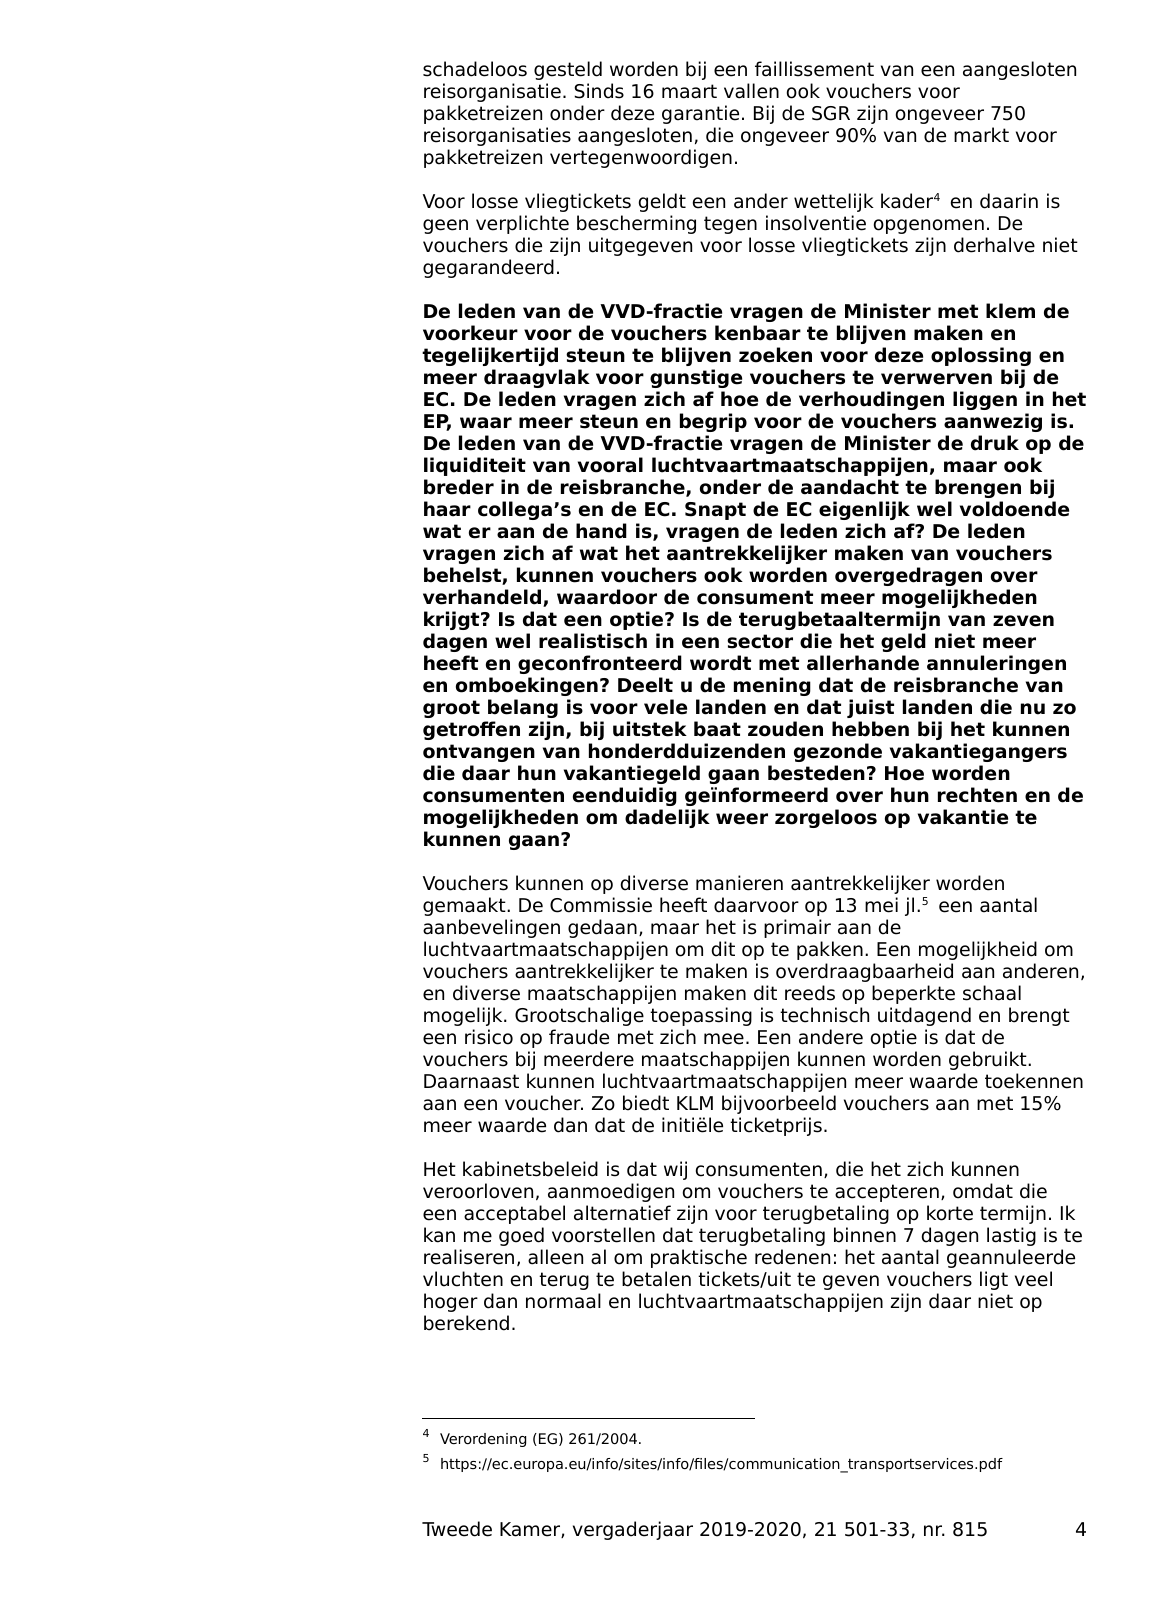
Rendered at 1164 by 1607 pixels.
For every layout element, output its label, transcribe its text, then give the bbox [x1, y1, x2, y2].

text Het kabinetsbeleid is dat wij consumenten, die het zich kunnen veroorloven, aanmoedigen om vouchers te accepteren, omdat die een acceptabel alternatief zijn voor terugbetaling op korte termijn. Ik kan me goed voorstellen dat terugbetaling binnen 7 dagen lastig is te realiseren, alleen al om praktische redenen: het aantal geannuleerde vluchten en terug te betalen tickets/uit te geven vouchers ligt veel hoger dan normaal en luchtvaartmaatschappijen zijn daar niet op berekend. [422, 1159, 1087, 1335]
text Vouchers kunnen op diverse manieren aantrekkelijker worden gemaakt. De Commissie heeft daarvoor op 13 mei jl. een aantal aanbevelingen gedaan, maar het is primair aan de luchtvaartmaatschappijen om dit op te pakken. Een mogelijkheid om vouchers aantrekkelijker te maken is overdraagbaarheid aan anderen, en diverse maatschappijen maken dit reeds op beperkte schaal mogelijk. Grootschalige toepassing is technisch uitdagend en brengt een risico op fraude met zich mee. Een andere optie is dat de vouchers bij meerdere maatschappijen kunnen worden gebruikt. Daarnaast kunnen luchtvaartmaatschappijen meer waarde toekennen aan een voucher. Zo biedt KLM bijvoorbeeld vouchers aan met 15% meer waarde dan dat de initiële ticketprijs. [422, 873, 1087, 1137]
text De leden van de VVD-fractie vragen de Minister met klem de voorkeur voor de vouchers kenbaar te blijven maken en tegelijkertijd steun te blijven zoeken voor deze oplossing en meer draagvlak voor gunstige vouchers te verwerven bij de EC. De leden vragen zich af hoe de verhoudingen liggen in het EP, waar meer steun en begrip voor de vouchers aanwezig is. De leden van de VVD-fractie vragen de Minister de druk op de liquiditeit van vooral luchtvaartmaatschappijen, maar ook breder in de reisbranche, onder de aandacht te brengen bij haar collega’s en de EC. Snapt de EC eigenlijk wel voldoende wat er aan de hand is, vragen de leden zich af? De leden vragen zich af wat het aantrekkelijker maken van vouchers behelst, kunnen vouchers ook worden overgedragen over verhandeld, waardoor de consument meer mogelijkheden krijgt? Is dat een optie? Is de terugbetaaltermijn van zeven dagen wel realistisch in een sector die het geld niet meer heeft en geconfronteerd wordt met allerhande annuleringen en omboekingen? Deelt u de mening dat de reisbranche van groot belang is voor vele landen en dat juist landen die nu zo getroffen zijn, bij uitstek baat zouden hebben bij het kunnen ontvangen van honderdduizenden gezonde vakantiegangers die daar hun vakantiegeld gaan besteden? Hoe worden consumenten eenduidig geïnformeerd over hun rechten en de mogelijkheden om dadelijk weer zorgeloos op vakantie te kunnen gaan? [422, 301, 1087, 851]
text Voor losse vliegtickets geldt een ander wettelijk kader en daarin is geen verplichte bescherming tegen insolventie opgenomen. De vouchers die zijn uitgegeven voor losse vliegtickets zijn derhalve niet gegarandeerd. [422, 191, 1087, 279]
text schadeloos gesteld worden bij een faillissement van een aangesloten reisorganisatie. Sinds 16 maart vallen ook vouchers voor pakketreizen onder deze garantie. Bij de SGR zijn ongeveer 750 reisorganisaties aangesloten, die ongeveer 90% van de markt voor pakketreizen vertegenwoordigen. [422, 59, 1087, 169]
text Verordening (EG) 261/2004. [422, 1427, 1087, 1449]
text https://ec.europa.eu/info/sites/info/files/communication_transportservices.pdf [422, 1452, 1087, 1474]
